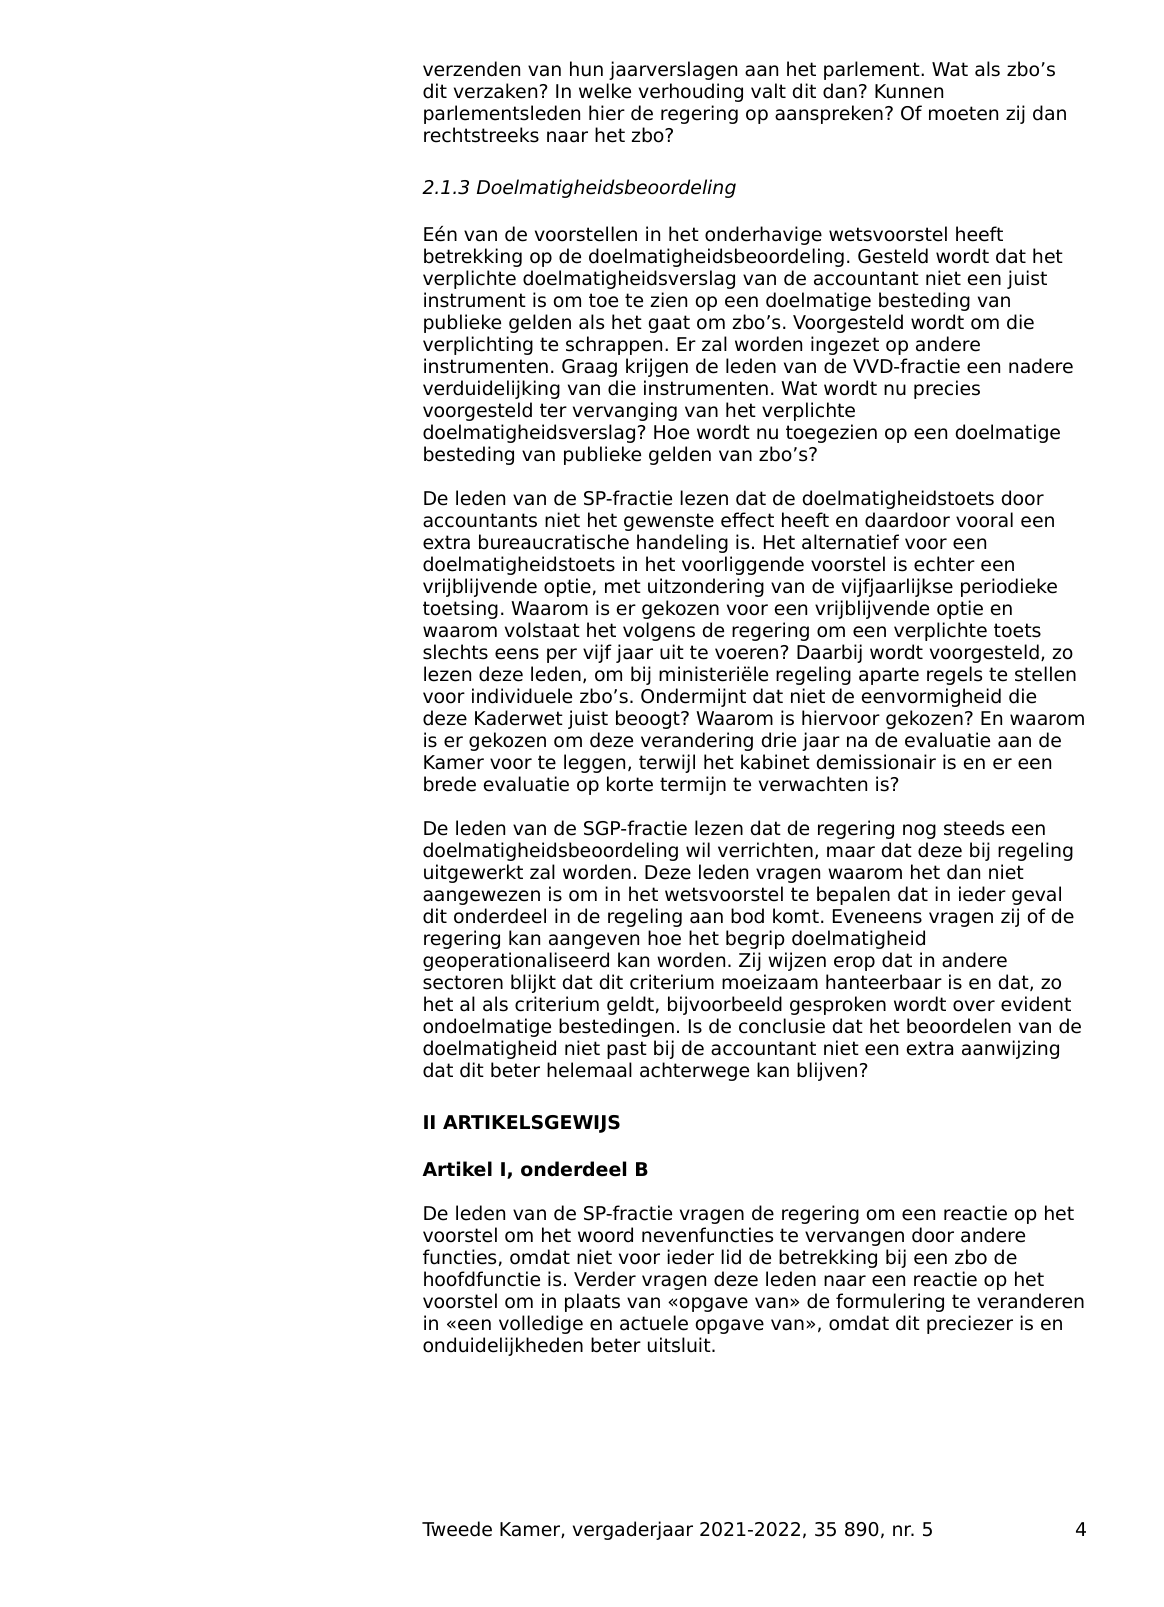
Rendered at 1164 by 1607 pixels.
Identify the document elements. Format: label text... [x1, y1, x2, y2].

subtitle II ARTIKELSGEWIJS [422, 1112, 1087, 1133]
subtitle 2.1.3 Doelmatigheidsbeoordeling [422, 177, 1087, 199]
text De leden van de SP-fractie lezen dat de doelmatigheidstoets door accountants niet het gewenste effect heeft en daardoor vooral een extra bureaucratische handeling is. Het alternatief voor een doelmatigheidstoets in het voorliggende voorstel is echter een vrijblijvende optie, met uitzondering van de vijfjaarlijkse periodieke toetsing. Waarom is er gekozen voor een vrijblijvende optie en waarom volstaat het volgens de regering om een verplichte toets slechts eens per vijf jaar uit te voeren? Daarbij wordt voorgesteld, zo lezen deze leden, om bij ministeriële regeling aparte regels te stellen voor individuele zbo’s. Ondermijnt dat niet de eenvormigheid die deze Kaderwet juist beoogt? Waarom is hiervoor gekozen? En waarom is er gekozen om deze verandering drie jaar na de evaluatie aan de Kamer voor te leggen, terwijl het kabinet demissionair is en er een brede evaluatie op korte termijn te verwachten is? [422, 488, 1087, 796]
subtitle Artikel I, onderdeel B [422, 1158, 1087, 1181]
text verzenden van hun jaarverslagen aan het parlement. Wat als zbo’s dit verzaken? In welke verhouding valt dit dan? Kunnen parlementsleden hier de regering op aanspreken? Of moeten zij dan rechtstreeks naar het zbo? [422, 59, 1087, 147]
text Eén van de voorstellen in het onderhavige wetsvoorstel heeft betrekking op de doelmatigheidsbeoordeling. Gesteld wordt dat het verplichte doelmatigheidsverslag van de accountant niet een juist instrument is om toe te zien op een doelmatige besteding van publieke gelden als het gaat om zbo’s. Voorgesteld wordt om die verplichting te schrappen. Er zal worden ingezet op andere instrumenten. Graag krijgen de leden van de VVD-fractie een nadere verduidelijking van die instrumenten. Wat wordt nu precies voorgesteld ter vervanging van het verplichte doelmatigheidsverslag? Hoe wordt nu toegezien op een doelmatige besteding van publieke gelden van zbo’s? [422, 224, 1087, 466]
text De leden van de SGP-fractie lezen dat de regering nog steeds een doelmatigheidsbeoordeling wil verrichten, maar dat deze bij regeling uitgewerkt zal worden. Deze leden vragen waarom het dan niet aangewezen is om in het wetsvoorstel te bepalen dat in ieder geval dit onderdeel in de regeling aan bod komt. Eveneens vragen zij of de regering kan aangeven hoe het begrip doelmatigheid geoperationaliseerd kan worden. Zij wijzen erop dat in andere sectoren blijkt dat dit criterium moeizaam hanteerbaar is en dat, zo het al als criterium geldt, bijvoorbeeld gesproken wordt over evident ondoelmatige bestedingen. Is de conclusie dat het beoordelen van de doelmatigheid niet past bij de accountant niet een extra aanwijzing dat dit beter helemaal achterwege kan blijven? [422, 818, 1087, 1082]
text De leden van de SP-fractie vragen de regering om een reactie op het voorstel om het woord nevenfuncties te vervangen door andere functies, omdat niet voor ieder lid de betrekking bij een zbo de hoofdfunctie is. Verder vragen deze leden naar een reactie op het voorstel om in plaats van «opgave van» de formulering te veranderen in «een volledige en actuele opgave van», omdat dit preciezer is en onduidelijkheden beter uitsluit. [422, 1203, 1087, 1357]
